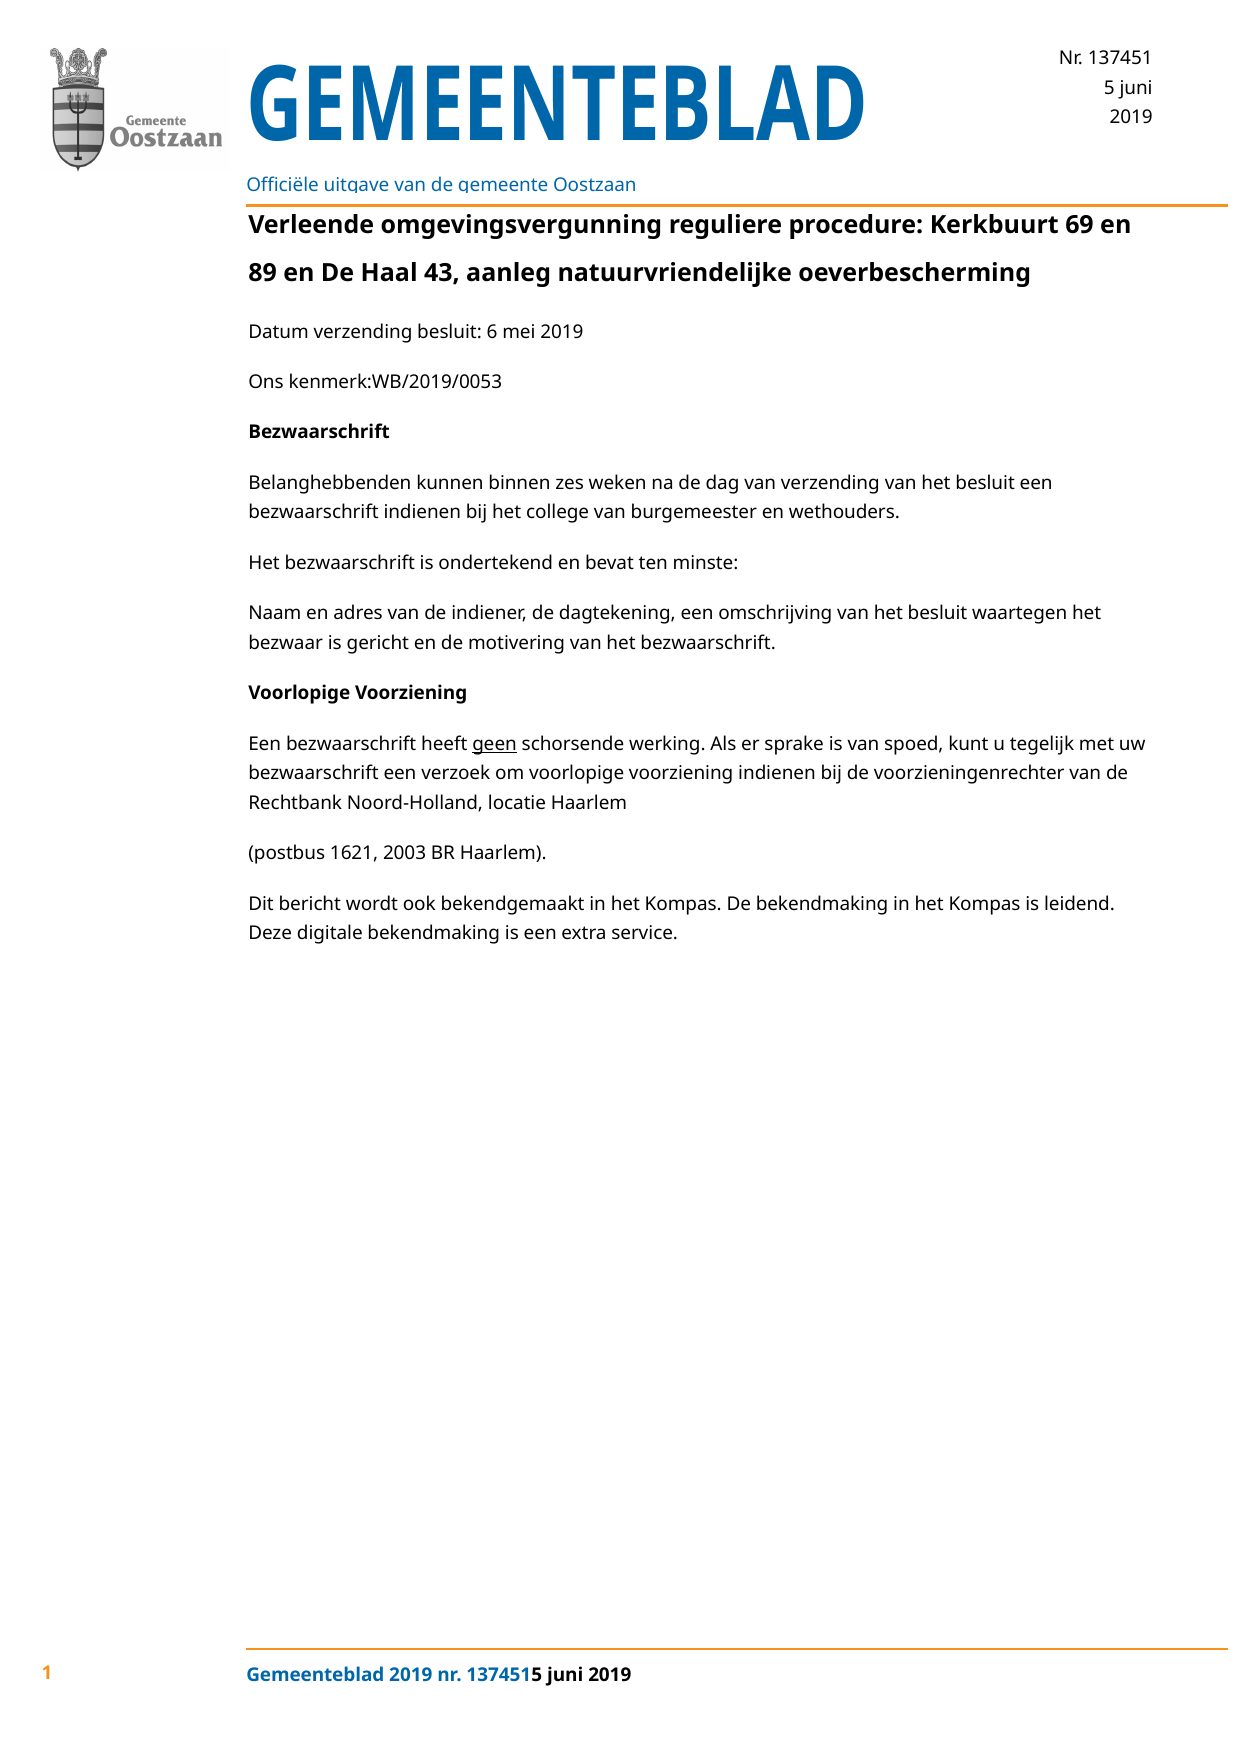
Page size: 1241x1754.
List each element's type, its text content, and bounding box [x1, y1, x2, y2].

text (postbus 1621, 2003 BR Haarlem). [248, 839, 1152, 865]
text Ons kenmerk:WB/2019/0053 [248, 368, 1152, 394]
picture [41, 47, 231, 172]
text Verleende omgevingsvergunning reguliere procedure: Kerkbuurt 69 en 89 en De Haal 43, aanleg natuurvriendelijke oeverbescherming [248, 207, 1152, 288]
text Het bezwaarschrift is ondertekend en bevat ten minste: [248, 549, 1152, 575]
text Voorlopige Voorziening [248, 679, 1152, 705]
text Belanghebbenden kunnen binnen zes weken na de dag van verzending van het besluit een bezwaarschrift indienen bij het college van burgemeester en wethouders. [248, 469, 1152, 524]
text Naam en adres van de indiener, de dagtekening, een omschrijving van het besluit waartegen het bezwaar is gericht en de motivering van het bezwaarschrift. [248, 599, 1152, 655]
text Een bezwaarschrift heeft geen schorsende werking. Als er sprake is van spoed, kunt u tegelijk met uw bezwaarschrift een verzoek om voorlopige voorziening indienen bij de voorzieningenrechter van de Rechtbank Noord-Holland, locatie Haarlem [248, 730, 1152, 815]
text Bezwaarschrift [248, 419, 1152, 444]
text Datum verzending besluit: 6 mei 2019 [248, 318, 1152, 344]
text Dit bericht wordt ook bekendgemaakt in het Kompas. De bekendmaking in het Kompas is leidend. Deze digitale bekendmaking is een extra service. [248, 890, 1152, 945]
